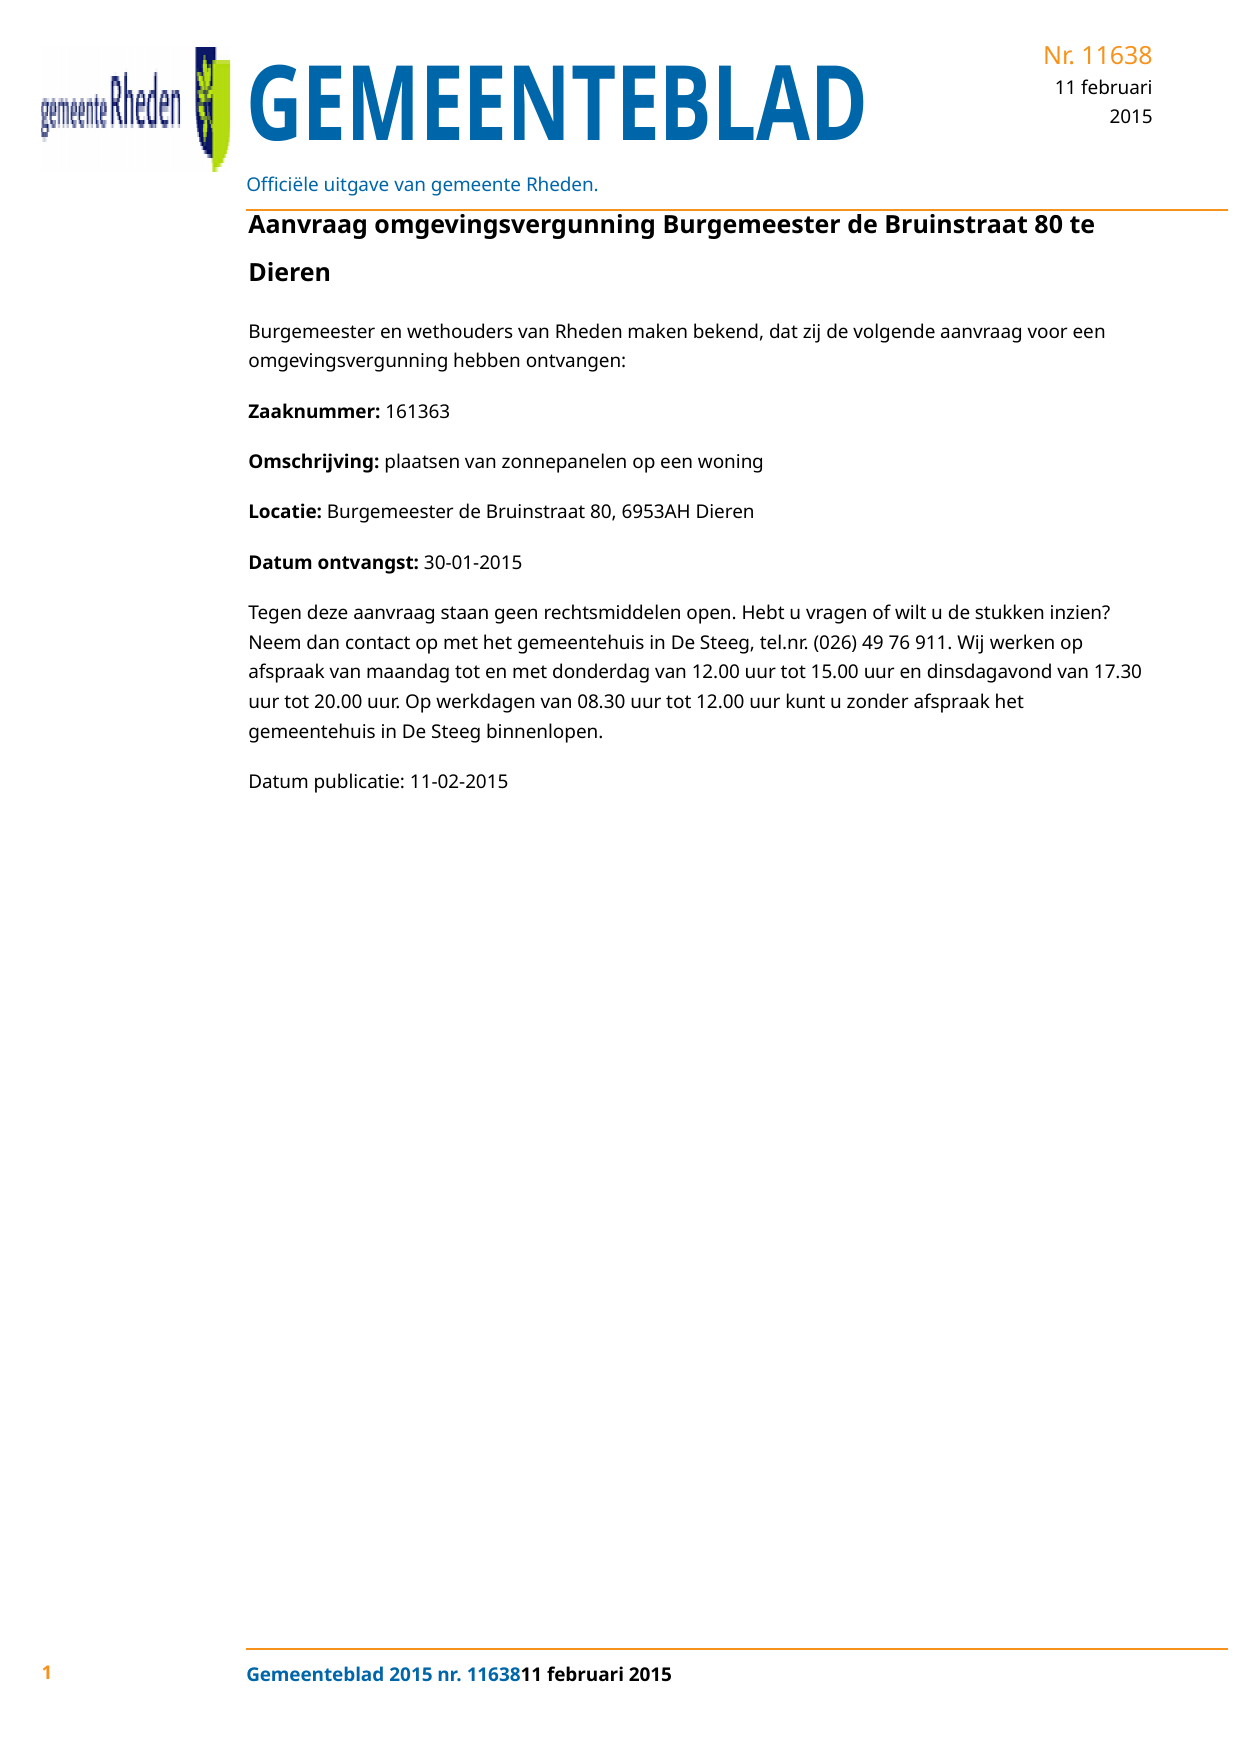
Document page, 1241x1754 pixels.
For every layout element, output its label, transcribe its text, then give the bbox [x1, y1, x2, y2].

text Tegen deze aanvraag staan geen rechtsmiddelen open. Hebt u vragen of wilt u de stukken inzien? Neem dan contact op met het gemeentehuis in De Steeg, tel.nr. (026) 49 76 911. Wij werken op afspraak van maandag tot en met donderdag van 12.00 uur tot 15.00 uur en dinsdagavond van 17.30 uur tot 20.00 uur. Op werkdagen van 08.30 uur tot 12.00 uur kunt u zonder afspraak het gemeentehuis in De Steeg binnenlopen. [248, 599, 1152, 744]
text Zaaknummer: 161363 [248, 398, 1152, 424]
text Locatie: Burgemeester de Bruinstraat 80, 6953AH Dieren [248, 499, 1152, 524]
text Aanvraag omgevingsvergunning Burgemeester de Bruinstraat 80 te Dieren [248, 211, 1152, 288]
text Burgemeester en wethouders van Rheden maken bekend, dat zij de volgende aanvraag voor een omgevingsvergunning hebben ontvangen: [248, 318, 1152, 373]
text Datum ontvangst: 30-01-2015 [248, 549, 1152, 575]
text Datum publicatie: 11-02-2015 [248, 768, 1152, 794]
picture [41, 47, 231, 172]
text Omschrijving: plaatsen van zonnepanelen op een woning [248, 448, 1152, 474]
